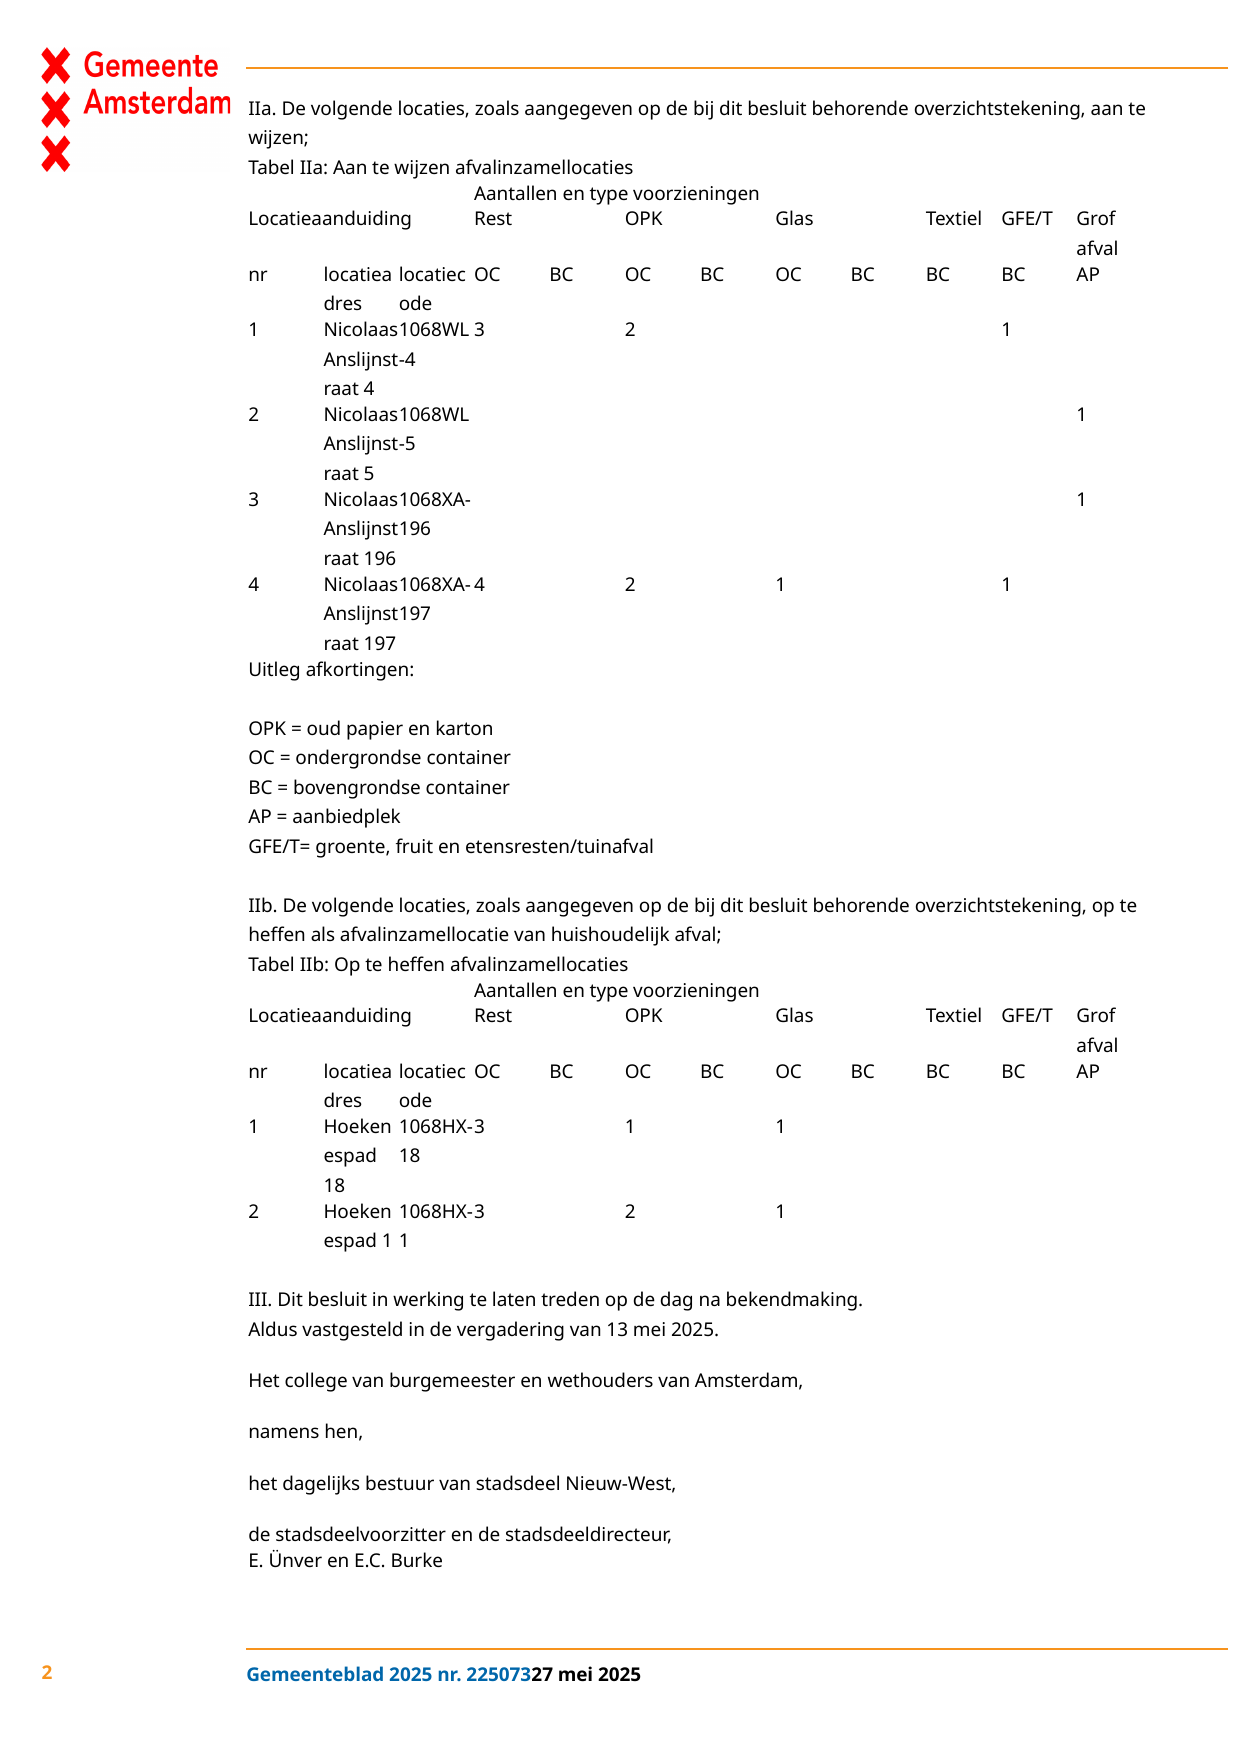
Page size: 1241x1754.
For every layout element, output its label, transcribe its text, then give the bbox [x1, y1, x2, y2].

table_header Tabel IIb: Op te heffen afvalinzamellocaties [248, 951, 1152, 977]
table_cell Locatieaanduiding [248, 206, 474, 261]
text het dagelijks bestuur van stadsdeel Nieuw-West, [248, 1470, 1152, 1496]
table_cell nr [248, 1058, 323, 1113]
table_cell 2 [625, 571, 700, 656]
table_cell 4 [248, 571, 323, 656]
table_cell [700, 571, 775, 656]
table_cell [1001, 401, 1076, 486]
table_cell nr [248, 261, 323, 316]
text namens hen, [248, 1419, 1152, 1444]
table_cell locatieadres [323, 1058, 398, 1113]
table_cell [1076, 571, 1152, 656]
table_cell [1001, 486, 1076, 571]
table_cell Textiel [926, 206, 1001, 261]
table_cell [700, 1198, 775, 1253]
table_cell 3 [474, 1113, 549, 1198]
table_cell Rest [474, 206, 624, 261]
table_cell OC [625, 261, 700, 316]
text IIa. De volgende locaties, zoals aangegeven op de bij dit besluit behorende overzichtstekening, aan te wijzen; [248, 95, 1152, 150]
table_cell BC [926, 261, 1001, 316]
table_cell [1001, 1198, 1076, 1253]
table_cell [700, 401, 775, 486]
table_cell Hoekenespad 1 [323, 1198, 398, 1253]
table_cell OC [474, 1058, 549, 1113]
text III. Dit besluit in werking te laten treden op de dag na bekendmaking. [248, 1286, 1152, 1312]
table_cell [323, 977, 398, 1002]
table_cell BC [926, 1058, 1001, 1113]
table_cell 2 [248, 401, 323, 486]
table_cell Grof afval [1076, 206, 1152, 261]
table_cell 3 [474, 1198, 549, 1253]
table_cell 2 [248, 1198, 323, 1253]
table_cell [775, 316, 850, 401]
table_cell [549, 1113, 624, 1198]
table_cell [850, 1198, 926, 1253]
table_cell [926, 486, 1001, 571]
table_cell [474, 486, 549, 571]
table_cell BC [850, 1058, 926, 1113]
picture [41, 47, 231, 172]
table_cell Nicolaas Anslijnstraat 196 [323, 486, 398, 571]
table_cell 1 [1001, 571, 1076, 656]
table_cell [775, 486, 850, 571]
table_cell [549, 401, 624, 486]
table_cell [926, 316, 1001, 401]
table_cell Aantallen en type voorzieningen [474, 977, 1152, 1002]
table_cell [700, 316, 775, 401]
table_cell locatiecode [399, 261, 474, 316]
table_cell BC [700, 261, 775, 316]
table_cell 3 [248, 486, 323, 571]
table_cell [850, 571, 926, 656]
text IIb. De volgende locaties, zoals aangegeven op de bij dit besluit behorende overzichtstekening, op te heffen als afvalinzamellocatie van huishoudelijk afval; [248, 892, 1152, 947]
table_cell [850, 1113, 926, 1198]
table_cell Textiel [926, 1003, 1001, 1058]
table_cell GFE/T [1001, 206, 1076, 261]
table_cell Grof afval [1076, 1003, 1152, 1058]
table_cell [926, 571, 1001, 656]
table_cell AP [1076, 261, 1152, 316]
table_cell [549, 1198, 624, 1253]
table_cell 1068HX-18 [399, 1113, 474, 1198]
table_cell OC [625, 1058, 700, 1113]
table_cell [926, 401, 1001, 486]
table_cell Glas [775, 1003, 926, 1058]
table_cell [549, 316, 624, 401]
table_cell BC [700, 1058, 775, 1113]
table_cell Aantallen en type voorzieningen [474, 180, 1152, 206]
table_cell 1068XA-196 [399, 486, 474, 571]
table_cell [323, 180, 398, 206]
table_cell [248, 977, 323, 1002]
table_cell 1 [248, 316, 323, 401]
table_cell [700, 486, 775, 571]
table_cell 1 [775, 1198, 850, 1253]
table_cell Nicolaas Anslijnstraat 4 [323, 316, 398, 401]
table_cell 4 [474, 571, 549, 656]
table_cell BC [1001, 1058, 1076, 1113]
table_cell [625, 401, 700, 486]
table_cell [1076, 316, 1152, 401]
table_cell OPK [625, 206, 775, 261]
table_cell 1 [248, 1113, 323, 1198]
table_cell [926, 1198, 1001, 1253]
table_cell Uitleg afkortingen: OPK = oud papier en karton OC = ondergrondse container BC = bovengrondse container AP = aanbiedplek GFE/T= groente, fruit en etensresten/tuinafval [248, 656, 1152, 859]
table_cell locatiecode [399, 1058, 474, 1113]
table_cell 3 [474, 316, 549, 401]
text Aldus vastgesteld in de vergadering van 13 mei 2025. [248, 1316, 1152, 1341]
table_cell locatieadres [323, 261, 398, 316]
table_cell [1076, 1198, 1152, 1253]
table_cell [625, 486, 700, 571]
table_cell Glas [775, 206, 926, 261]
table_cell [850, 316, 926, 401]
table_cell [926, 1113, 1001, 1198]
table_cell [850, 401, 926, 486]
table_cell [775, 401, 850, 486]
table_cell BC [549, 261, 624, 316]
table_cell 1068WL-4 [399, 316, 474, 401]
text de stadsdeelvoorzitter en de stadsdeeldirecteur, [248, 1522, 1152, 1547]
table_cell Hoekenespad 18 [323, 1113, 398, 1198]
table_cell [850, 486, 926, 571]
table_cell [399, 180, 474, 206]
table_cell Rest [474, 1003, 624, 1058]
table_cell [399, 977, 474, 1002]
table_cell BC [549, 1058, 624, 1113]
table_cell 1 [1076, 401, 1152, 486]
table_cell [1076, 1113, 1152, 1198]
table_cell 1 [775, 571, 850, 656]
table_cell BC [1001, 261, 1076, 316]
table_cell 1068HX-1 [399, 1198, 474, 1253]
table_cell [549, 486, 624, 571]
table_cell [1001, 1113, 1076, 1198]
table_cell [248, 180, 323, 206]
table_cell 1068XA-197 [399, 571, 474, 656]
table_cell AP [1076, 1058, 1152, 1113]
table_cell GFE/T [1001, 1003, 1076, 1058]
table_cell OC [775, 1058, 850, 1113]
table_cell Nicolaas Anslijnstraat 197 [323, 571, 398, 656]
table_cell OPK [625, 1003, 775, 1058]
table_cell 1 [1076, 486, 1152, 571]
table_cell OC [775, 261, 850, 316]
table_cell 1 [775, 1113, 850, 1198]
table_cell 1 [625, 1113, 700, 1198]
table_cell OC [474, 261, 549, 316]
table_cell 1068WL-5 [399, 401, 474, 486]
table_cell Locatieaanduiding [248, 1003, 474, 1058]
table_cell [700, 1113, 775, 1198]
text Het college van burgemeester en wethouders van Amsterdam, [248, 1367, 1152, 1393]
table_cell BC [850, 261, 926, 316]
table_cell 2 [625, 1198, 700, 1253]
table_cell 1 [1001, 316, 1076, 401]
table_cell 2 [625, 316, 700, 401]
table_cell [474, 401, 549, 486]
table_cell [549, 571, 624, 656]
text E. Ünver en E.C. Burke [248, 1547, 1152, 1573]
table_cell Nicolaas Anslijnstraat 5 [323, 401, 398, 486]
table_header Tabel IIa: Aan te wijzen afvalinzamellocaties [248, 154, 1152, 180]
